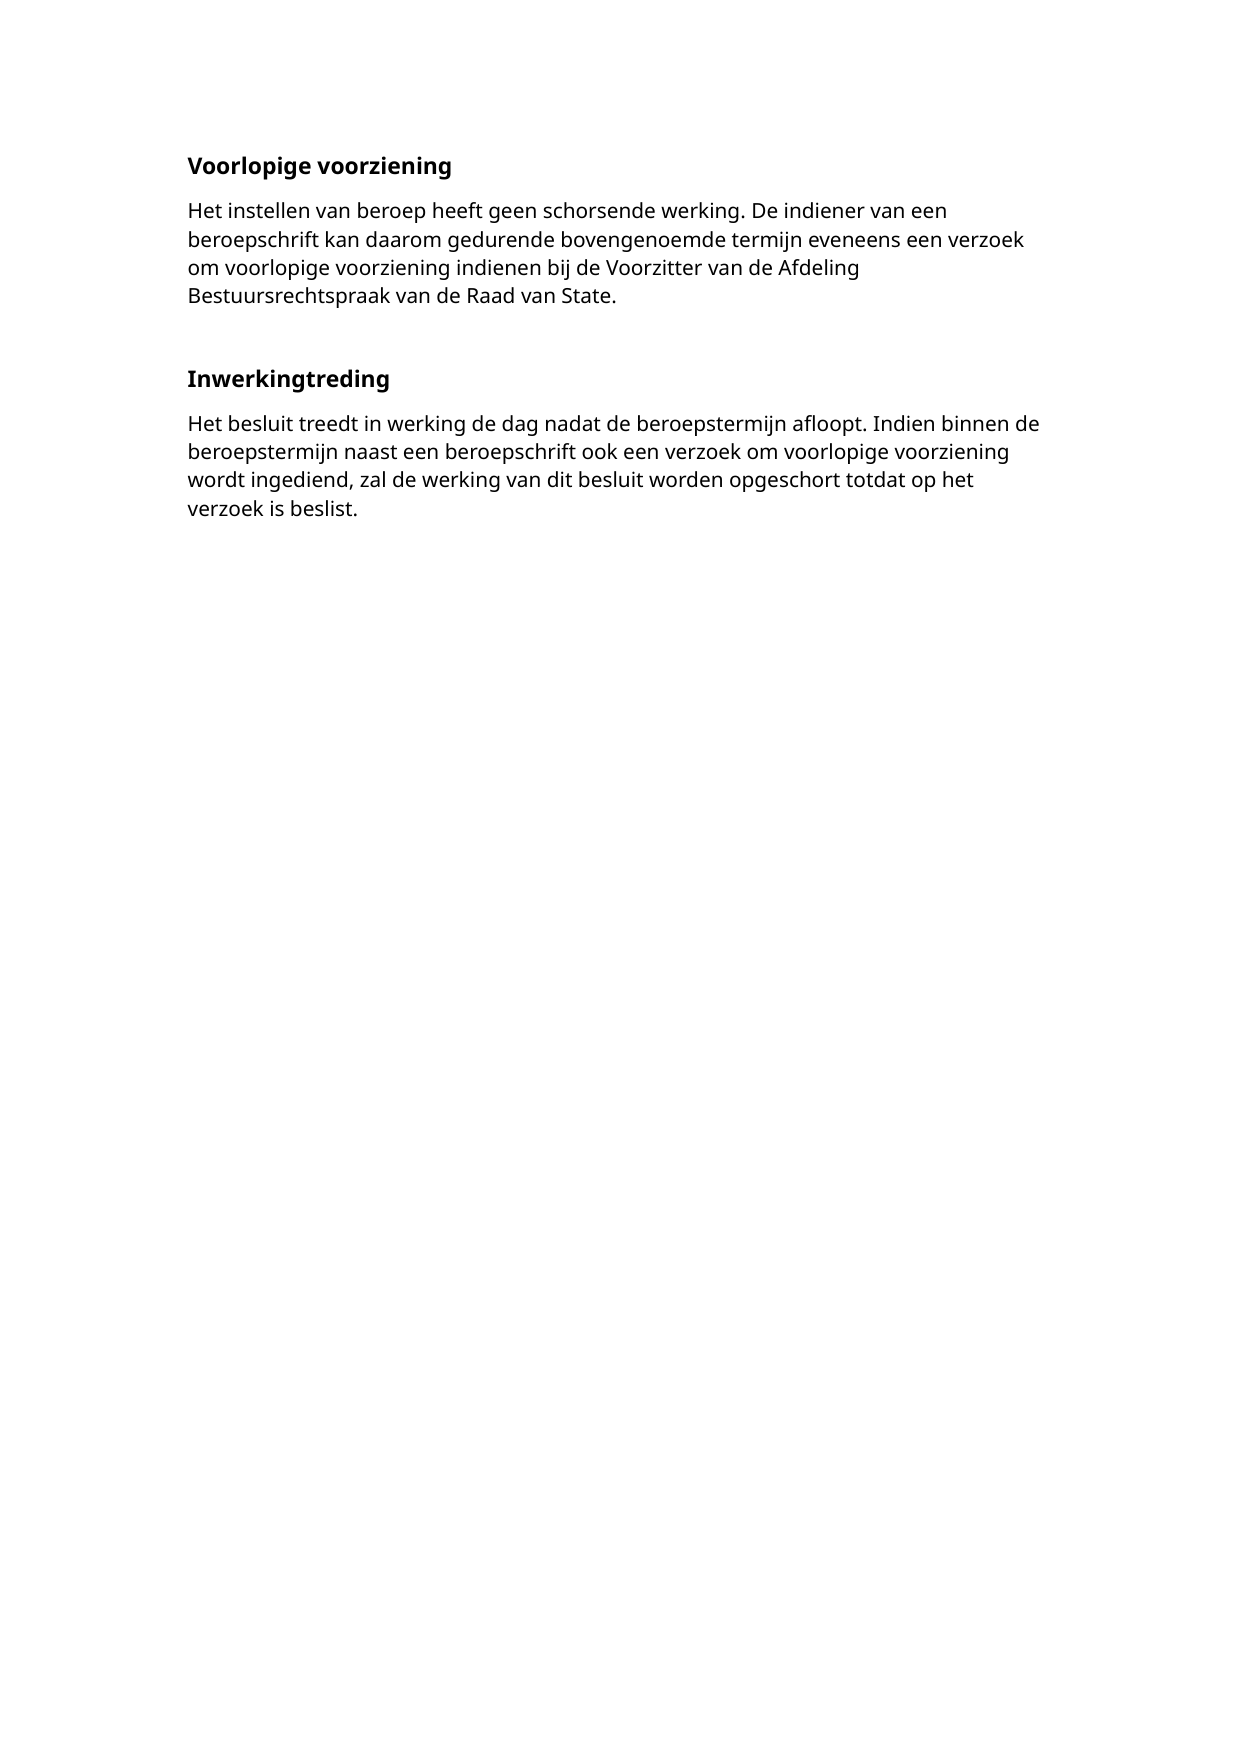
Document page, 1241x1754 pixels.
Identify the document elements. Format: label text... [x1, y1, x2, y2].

subtitle Voorlopige voorziening [187, 150, 1053, 181]
text Het instellen van beroep heeft geen schorsende werking. De indiener van een beroepschrift kan daarom gedurende bovengenoemde termijn eveneens een verzoek om voorlopige voorziening indienen bij de Voorzitter van de Afdeling Bestuursrechtspraak van de Raad van State. [187, 196, 1053, 310]
text Het besluit treedt in werking de dag nadat de beroepstermijn afloopt. Indien binnen de beroepstermijn naast een beroepschrift ook een verzoek om voorlopige voorziening wordt ingediend, zal de werking van dit besluit worden opgeschort totdat op het verzoek is beslist. [187, 409, 1053, 522]
subtitle Inwerkingtreding [187, 362, 1053, 394]
